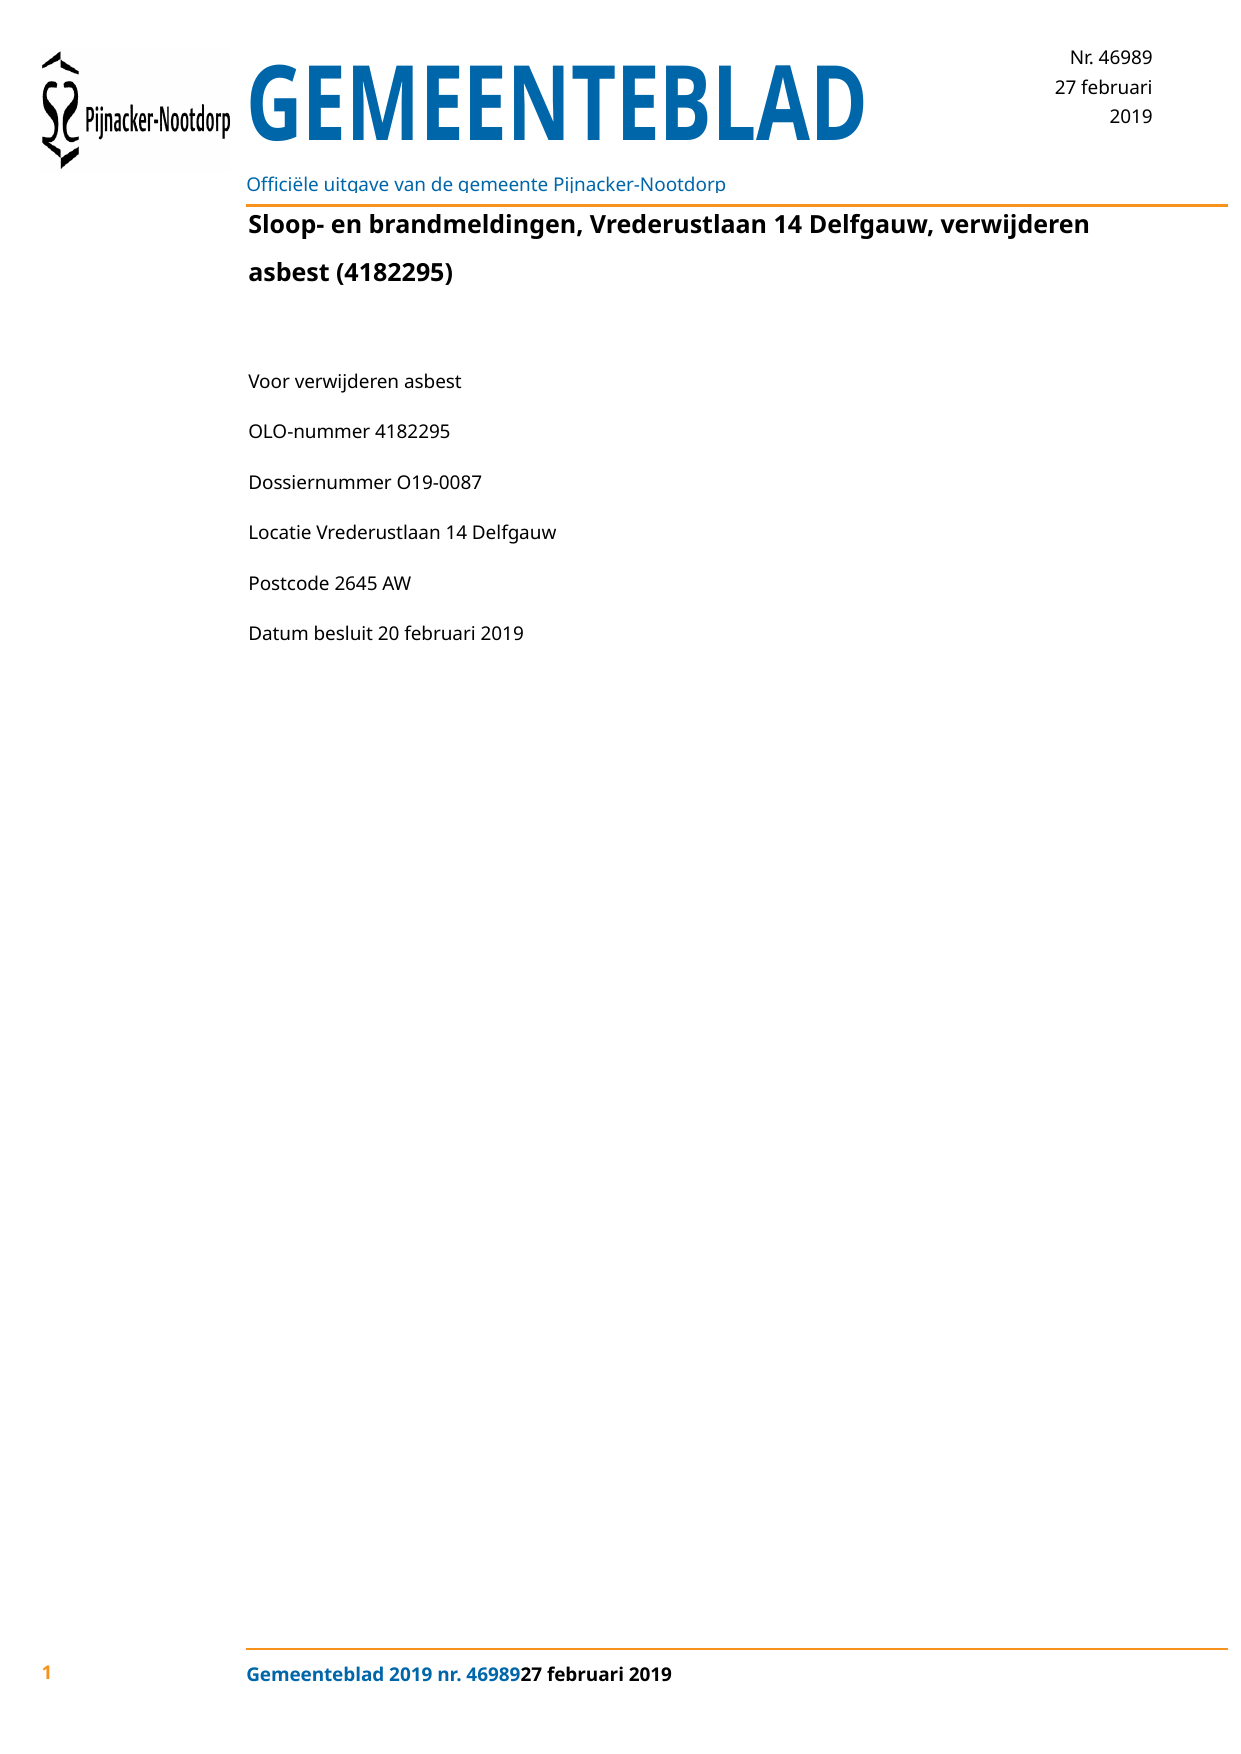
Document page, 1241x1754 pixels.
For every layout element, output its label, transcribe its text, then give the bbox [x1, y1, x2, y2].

picture [41, 47, 231, 172]
text Voor verwijderen asbest [248, 368, 1152, 394]
text Dossiernummer O19-0087 [248, 469, 1152, 495]
text Postcode 2645 AW [248, 570, 1152, 596]
text OLO-nummer 4182295 [248, 419, 1152, 444]
text Sloop- en brandmeldingen, Vrederustlaan 14 Delfgauw, verwijderen asbest (4182295) [248, 207, 1152, 288]
text Datum besluit 20 februari 2019 [248, 620, 1152, 646]
text Locatie Vrederustlaan 14 Delfgauw [248, 519, 1152, 545]
